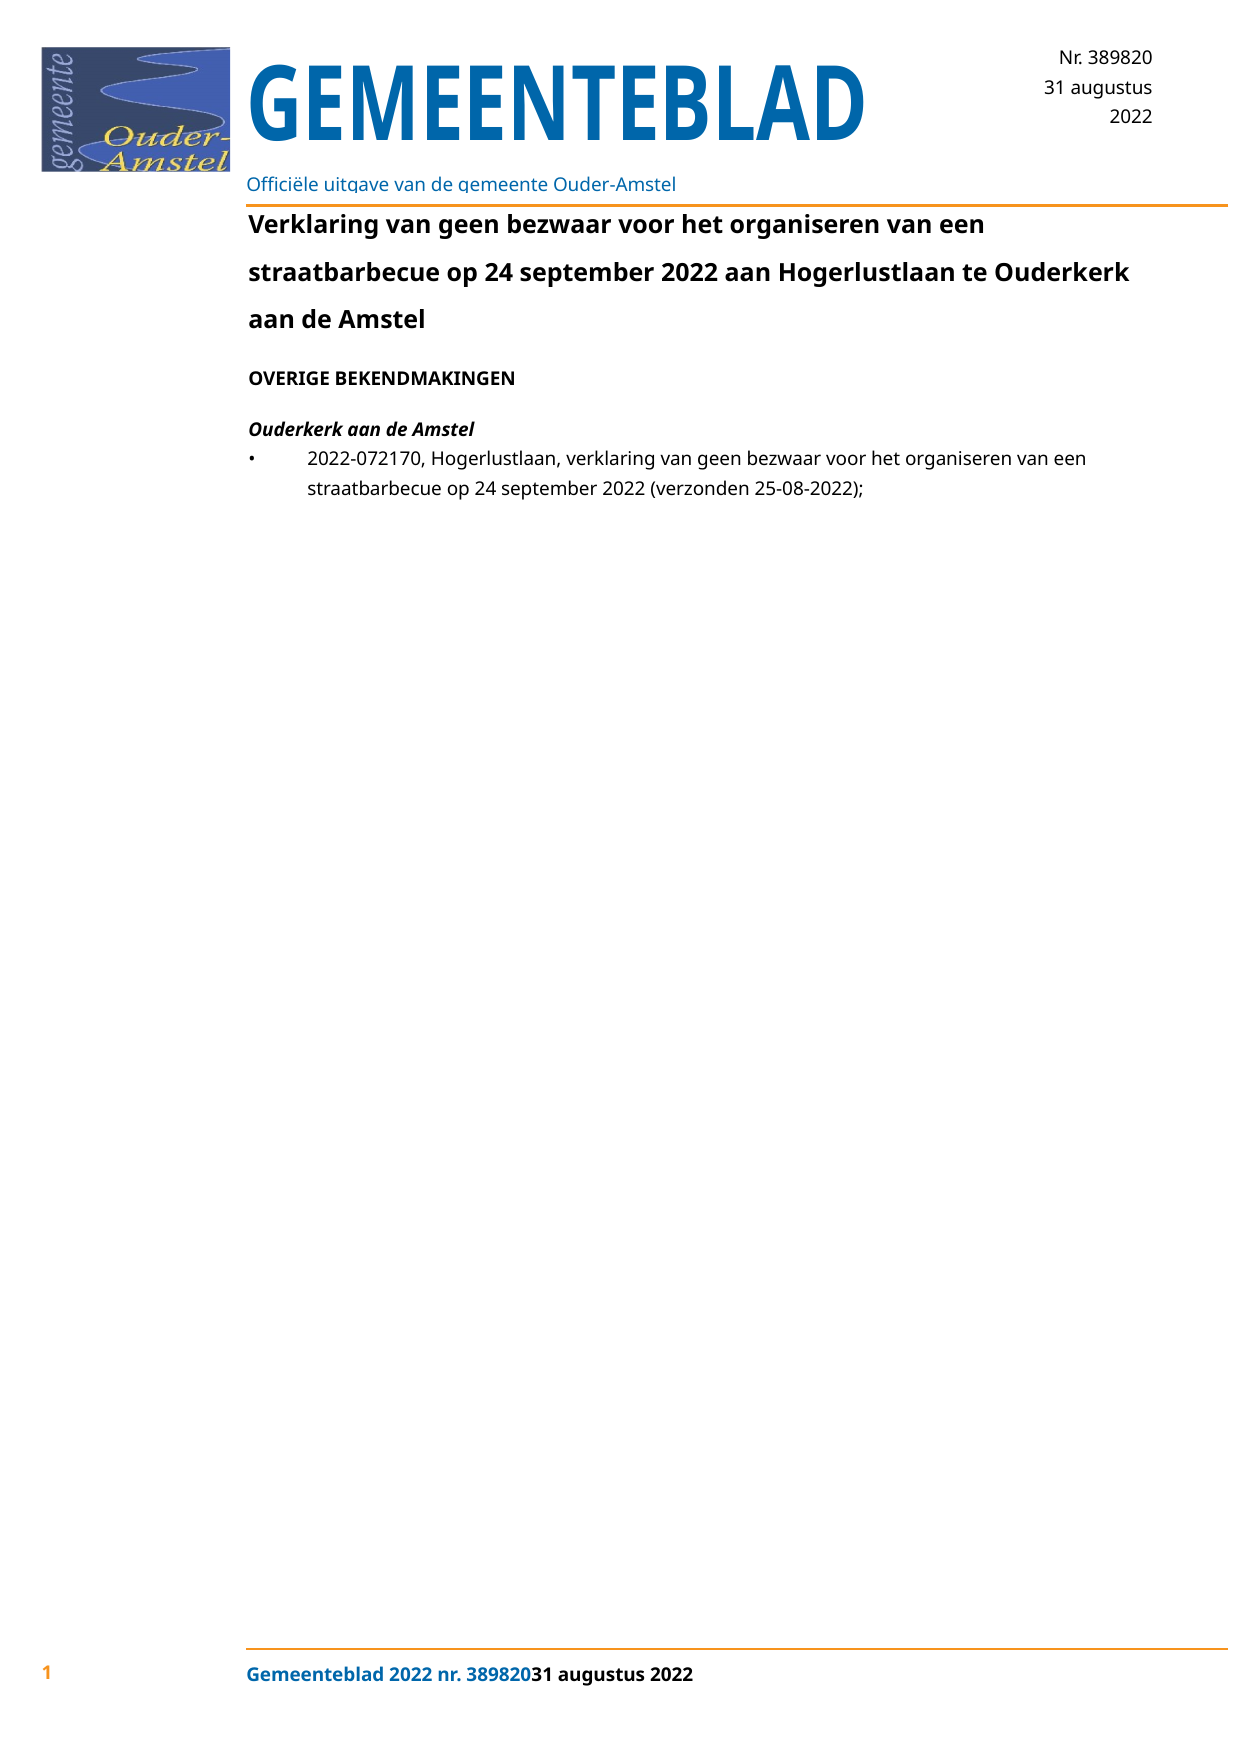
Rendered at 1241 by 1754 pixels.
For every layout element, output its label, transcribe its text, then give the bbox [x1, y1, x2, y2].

list 2022-072170, Hogerlustlaan, verklaring van geen bezwaar voor het organiseren van een straatbarbecue op 24 september 2022 (verzonden 25-08-2022); [248, 446, 1152, 501]
text Ouderkerk aan de Amstel [248, 416, 1152, 442]
text OVERIGE BEKENDMAKINGEN [248, 366, 1152, 391]
text Verklaring van geen bezwaar voor het organiseren van een straatbarbecue op 24 september 2022 aan Hogerlustlaan te Ouderkerk aan de Amstel [248, 207, 1152, 336]
picture [41, 47, 231, 172]
